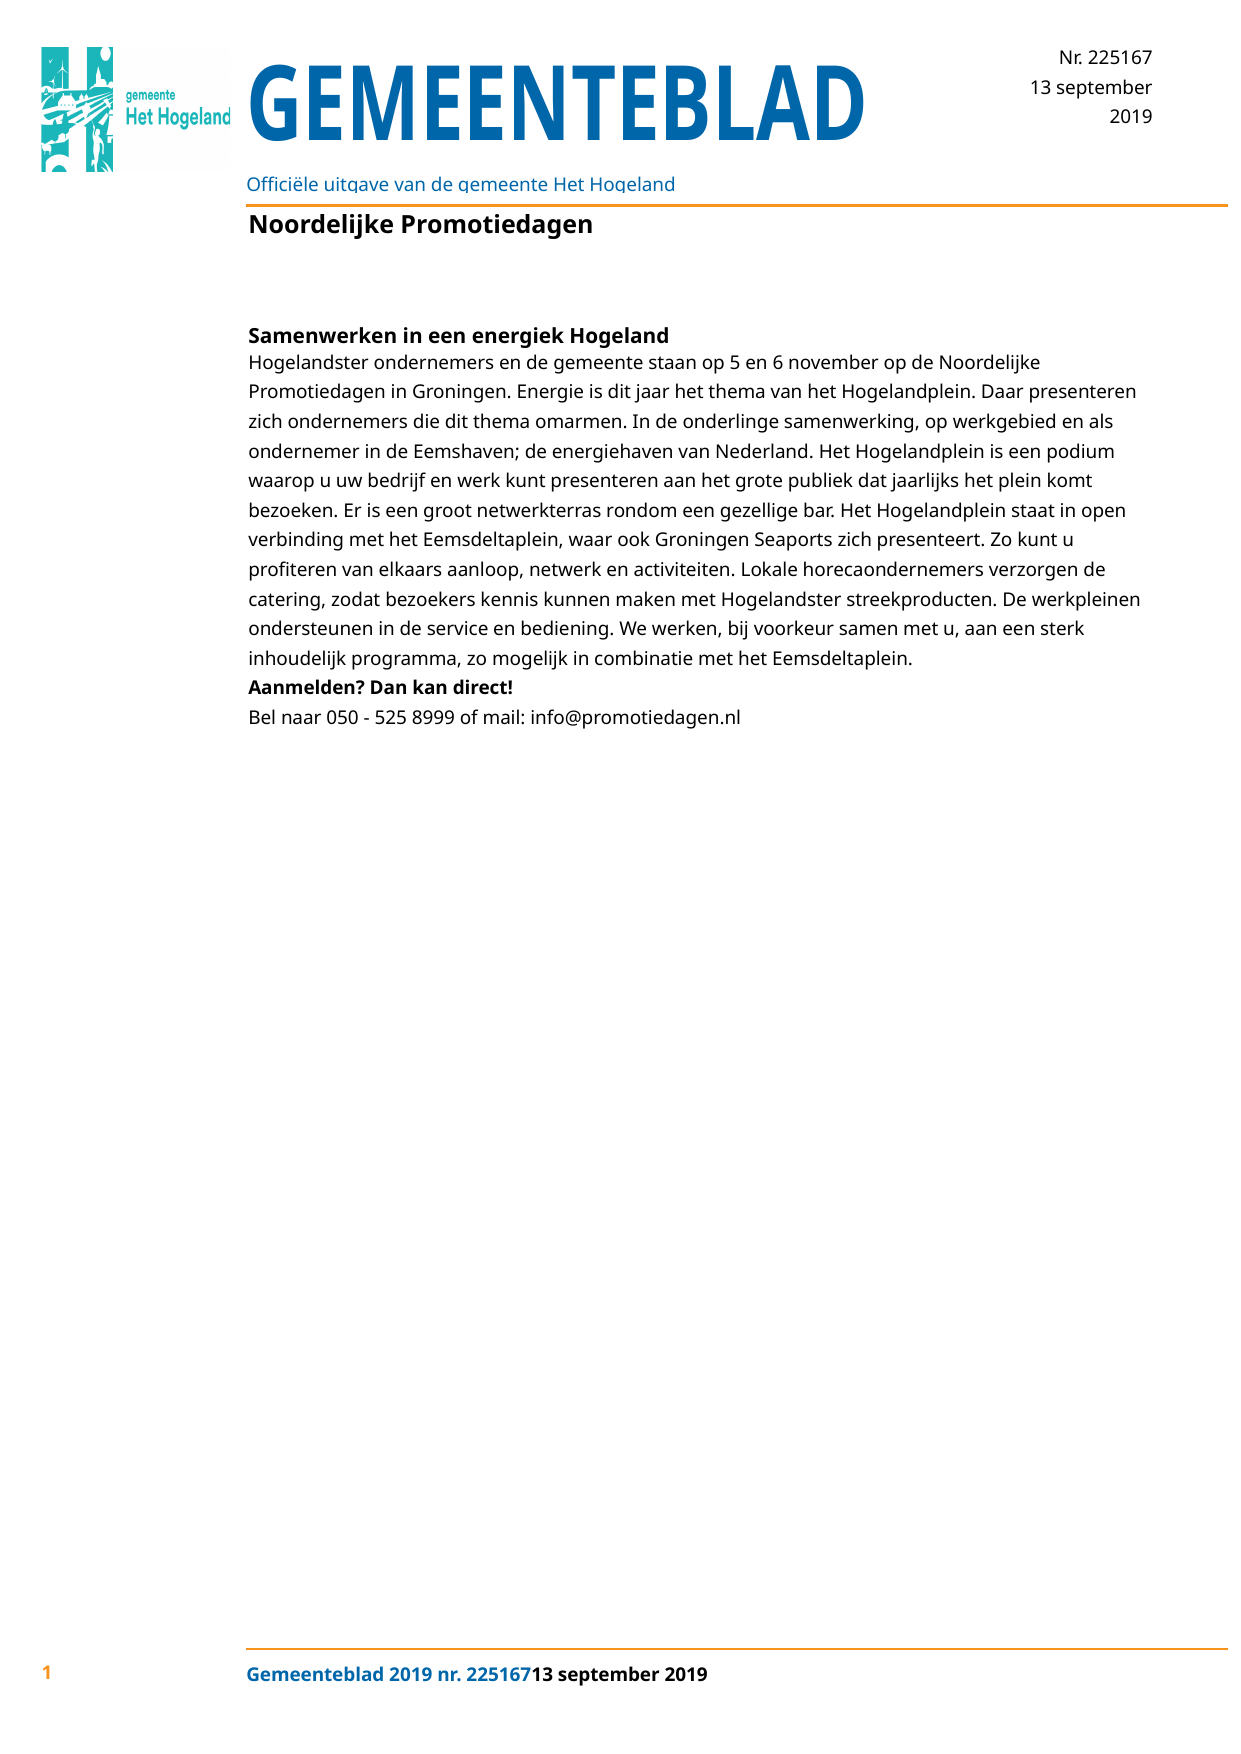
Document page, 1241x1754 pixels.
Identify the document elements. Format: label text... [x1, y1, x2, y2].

text Bel naar 050 - 525 8999 of mail: info@promotiedagen.nl [248, 704, 1152, 730]
text Noordelijke Promotiedagen [248, 207, 1152, 241]
text Hogelandster ondernemers en de gemeente staan op 5 en 6 november op de Noordelijke Promotiedagen in Groningen. Energie is dit jaar het thema van het Hogelandplein. Daar presenteren zich ondernemers die dit thema omarmen. In de onderlinge samenwerking, op werkgebied en als ondernemer in de Eemshaven; de energiehaven van Nederland. Het Hogelandplein is een podium waarop u uw bedrijf en werk kunt presenteren aan het grote publiek dat jaarlijks het plein komt bezoeken. Er is een groot netwerkterras rondom een gezellige bar. Het Hogelandplein staat in open verbinding met het Eemsdeltaplein, waar ook Groningen Seaports zich presenteert. Zo kunt u profiteren van elkaars aanloop, netwerk en activiteiten. Lokale horecaondernemers verzorgen de catering, zodat bezoekers kennis kunnen maken met Hogelandster streekproducten. De werkpleinen ondersteunen in de service en bediening. We werken, bij voorkeur samen met u, aan een sterk inhoudelijk programma, zo mogelijk in combinatie met het Eemsdeltaplein. [248, 349, 1152, 671]
picture [41, 47, 231, 172]
text Samenwerken in een energiek Hogeland [248, 321, 1152, 349]
text Aanmelden? Dan kan direct! [248, 674, 1152, 700]
